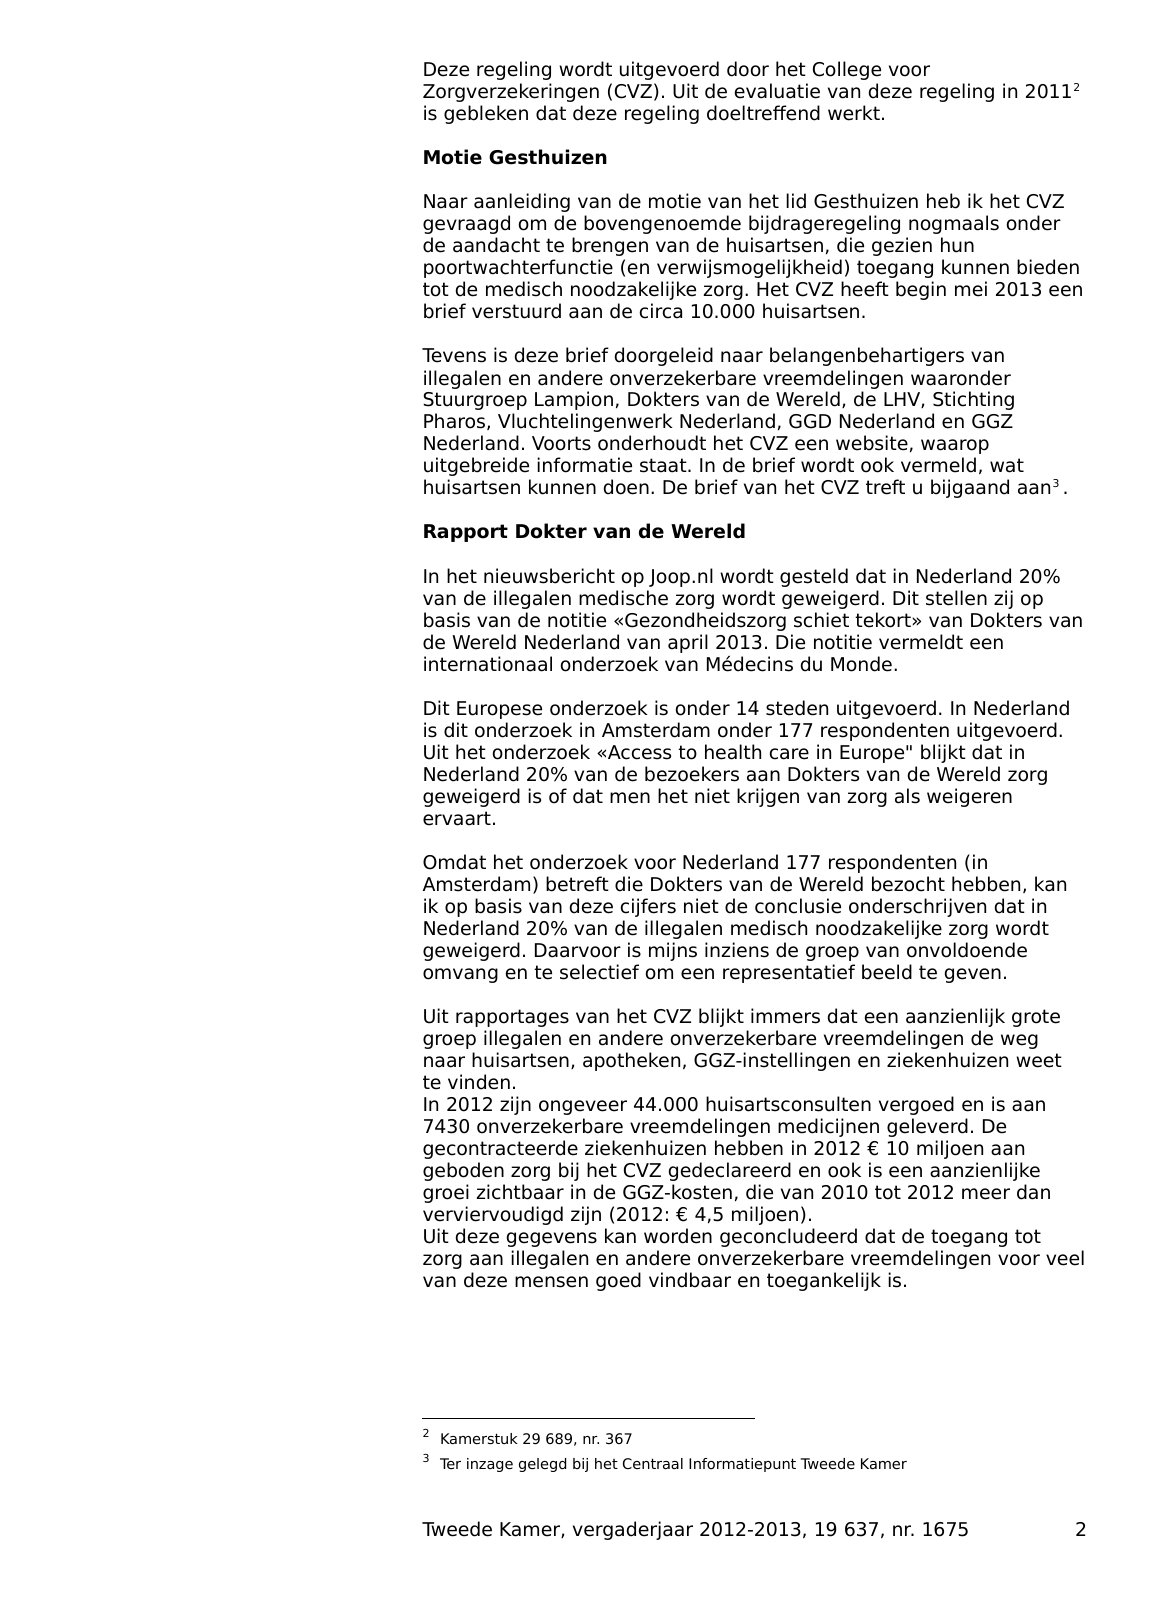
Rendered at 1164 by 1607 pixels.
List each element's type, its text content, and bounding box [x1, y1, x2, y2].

text Kamerstuk 29 689, nr. 367 [422, 1427, 1087, 1449]
text Tevens is deze brief doorgeleid naar belangenbehartigers van illegalen en andere onverzekerbare vreemdelingen waaronder Stuurgroep Lampion, Dokters van de Wereld, de LHV, Stichting Pharos, Vluchtelingenwerk Nederland, GGD Nederland en GGZ Nederland. Voorts onderhoudt het CVZ een website, waarop uitgebreide informatie staat. In de brief wordt ook vermeld, wat huisartsen kunnen doen. De brief van het CVZ treft u bijgaand aan. [422, 345, 1087, 499]
text Naar aanleiding van de motie van het lid Gesthuizen heb ik het CVZ gevraagd om de bovengenoemde bijdrageregeling nogmaals onder de aandacht te brengen van de huisartsen, die gezien hun poortwachterfunctie (en verwijsmogelijkheid) toegang kunnen bieden tot de medisch noodzakelijke zorg. Het CVZ heeft begin mei 2013 een brief verstuurd aan de circa 10.000 huisartsen. [422, 191, 1087, 323]
text Omdat het onderzoek voor Nederland 177 respondenten (in Amsterdam) betreft die Dokters van de Wereld bezocht hebben, kan ik op basis van deze cijfers niet de conclusie onderschrijven dat in Nederland 20% van de illegalen medisch noodzakelijke zorg wordt geweigerd. Daarvoor is mijns inziens de groep van onvoldoende omvang en te selectief om een representatief beeld te geven. [422, 852, 1087, 984]
text Ter inzage gelegd bij het Centraal Informatiepunt Tweede Kamer [422, 1452, 1087, 1474]
text Dit Europese onderzoek is onder 14 steden uitgevoerd. In Nederland is dit onderzoek in Amsterdam onder 177 respondenten uitgevoerd. Uit het onderzoek «Access to health care in Europe" blijkt dat in Nederland 20% van de bezoekers aan Dokters van de Wereld zorg geweigerd is of dat men het niet krijgen van zorg als weigeren ervaart. [422, 698, 1087, 829]
text Uit rapportages van het CVZ blijkt immers dat een aanzienlijk grote groep illegalen en andere onverzekerbare vreemdelingen de weg naar huisartsen, apotheken, GGZ-instellingen en ziekenhuizen weet te vinden. [422, 1006, 1087, 1094]
text Uit deze gegevens kan worden geconcludeerd dat de toegang tot zorg aan illegalen en andere onverzekerbare vreemdelingen voor veel van deze mensen goed vindbaar en toegankelijk is. [422, 1226, 1087, 1292]
text In het nieuwsbericht op Joop.nl wordt gesteld dat in Nederland 20% van de illegalen medische zorg wordt geweigerd. Dit stellen zij op basis van de notitie «Gezondheidszorg schiet tekort» van Dokters van de Wereld Nederland van april 2013. Die notitie vermeldt een internationaal onderzoek van Médecins du Monde. [422, 566, 1087, 676]
subtitle Motie Gesthuizen [422, 147, 1087, 169]
text In 2012 zijn ongeveer 44.000 huisartsconsulten vergoed en is aan 7430 onverzekerbare vreemdelingen medicijnen geleverd. De gecontracteerde ziekenhuizen hebben in 2012 € 10 miljoen aan geboden zorg bij het CVZ gedeclareerd en ook is een aanzienlijke groei zichtbaar in de GGZ-kosten, die van 2010 tot 2012 meer dan verviervoudigd zijn (2012: € 4,5 miljoen). [422, 1094, 1087, 1226]
text Deze regeling wordt uitgevoerd door het College voor Zorgverzekeringen (CVZ). Uit de evaluatie van deze regeling in 2011 is gebleken dat deze regeling doeltreffend werkt. [422, 59, 1087, 125]
subtitle Rapport Dokter van de Wereld [422, 521, 1087, 543]
